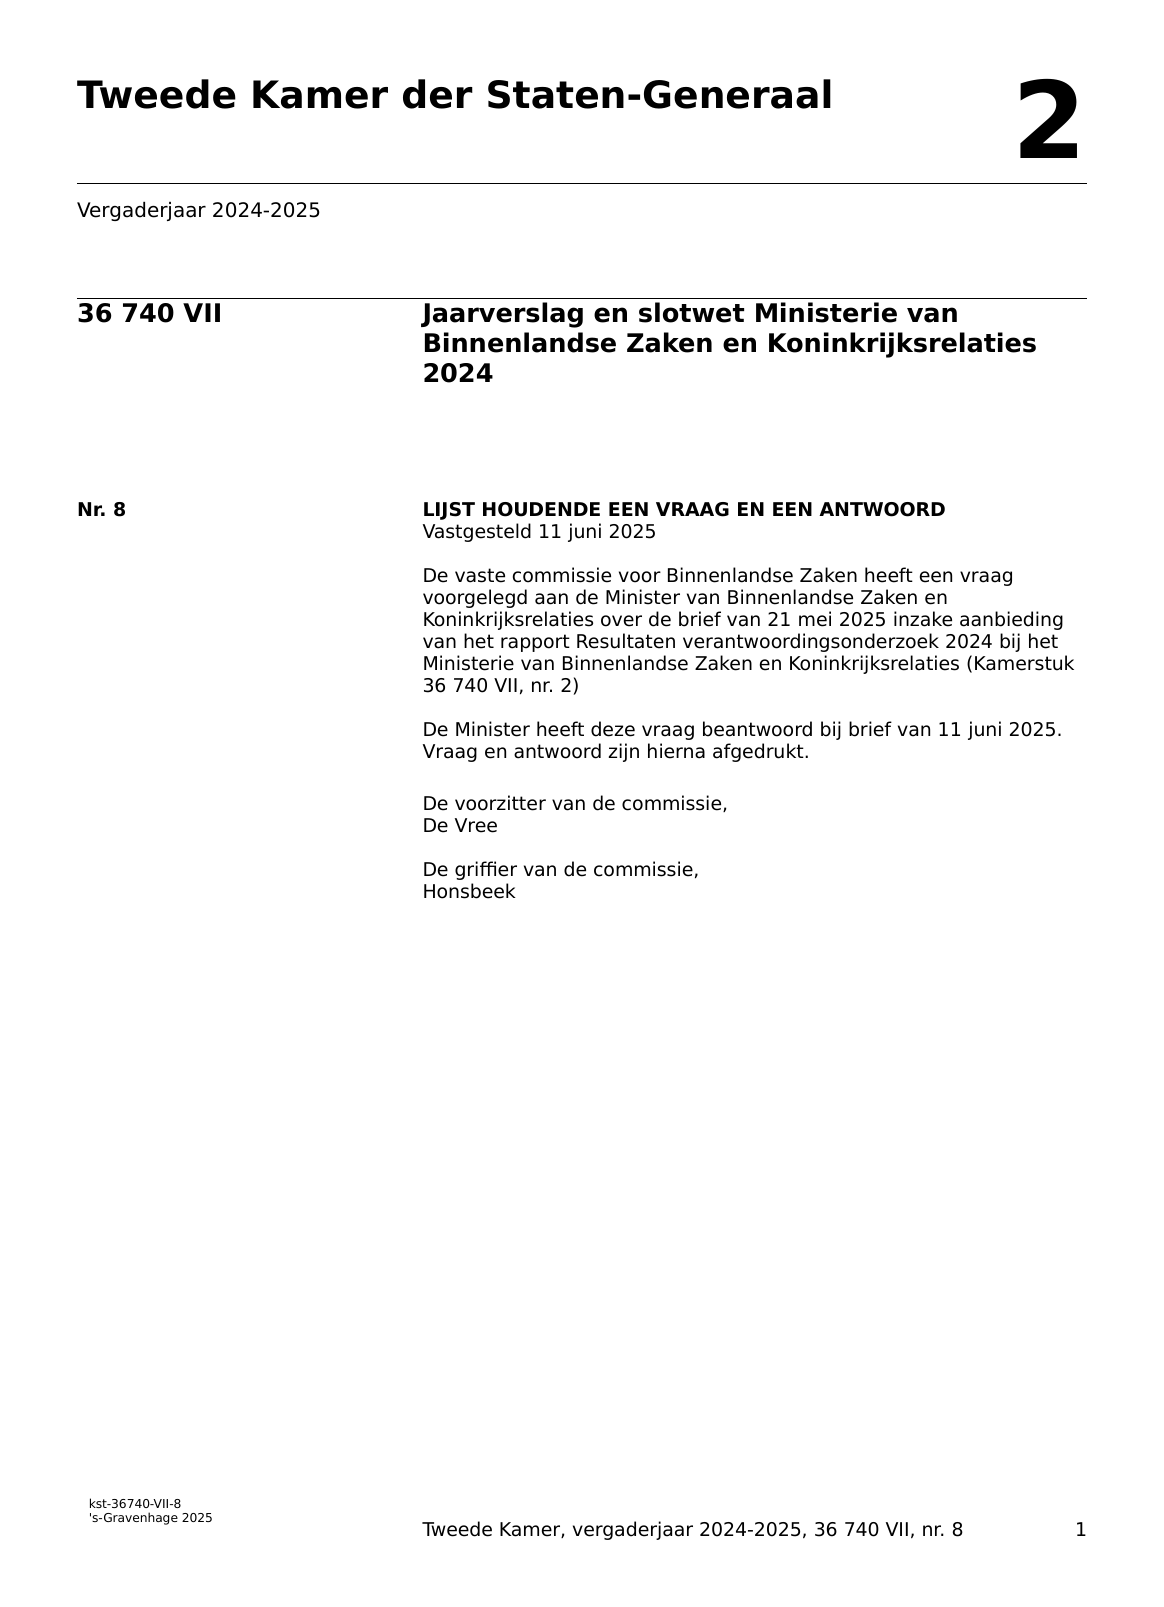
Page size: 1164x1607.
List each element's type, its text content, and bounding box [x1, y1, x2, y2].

text De vaste commissie voor Binnenlandse Zaken heeft een vraag voorgelegd aan de Minister van Binnenlandse Zaken en Koninkrijksrelaties over de brief van 21 mei 2025 inzake aanbieding van het rapport Resultaten verantwoordingsonderzoek 2024 bij het Ministerie van Binnenlandse Zaken en Koninkrijksrelaties (Kamerstuk 36 740 VII, nr. 2) [422, 565, 1087, 697]
text De griffier van de commissie, Honsbeek [422, 859, 1087, 903]
text De Minister heeft deze vraag beantwoord bij brief van 11 juni 2025. Vraag en antwoord zijn hierna afgedrukt. [422, 719, 1087, 763]
text 's-Gravenhage 2025 [88, 1511, 323, 1525]
text kst-36740-VII-8 [88, 1497, 323, 1511]
subtitle Nr. 8 LIJST HOUDENDE EEN VRAAG EN EEN ANTWOORD [77, 499, 1087, 521]
table_header Tweede Kamer der Staten-Generaal [77, 59, 886, 183]
text De voorzitter van de commissie, De Vree [422, 793, 1087, 837]
table_header 2 [886, 59, 1087, 183]
subtitle 36 740 VII Jaarverslag en slotwet Ministerie van Binnenlandse Zaken en Koninkrijksrelaties 2024 [77, 299, 1087, 388]
text Vastgesteld 11 juni 2025 [422, 521, 1087, 543]
table_cell Vergaderjaar 2024-2025 [77, 184, 1087, 298]
